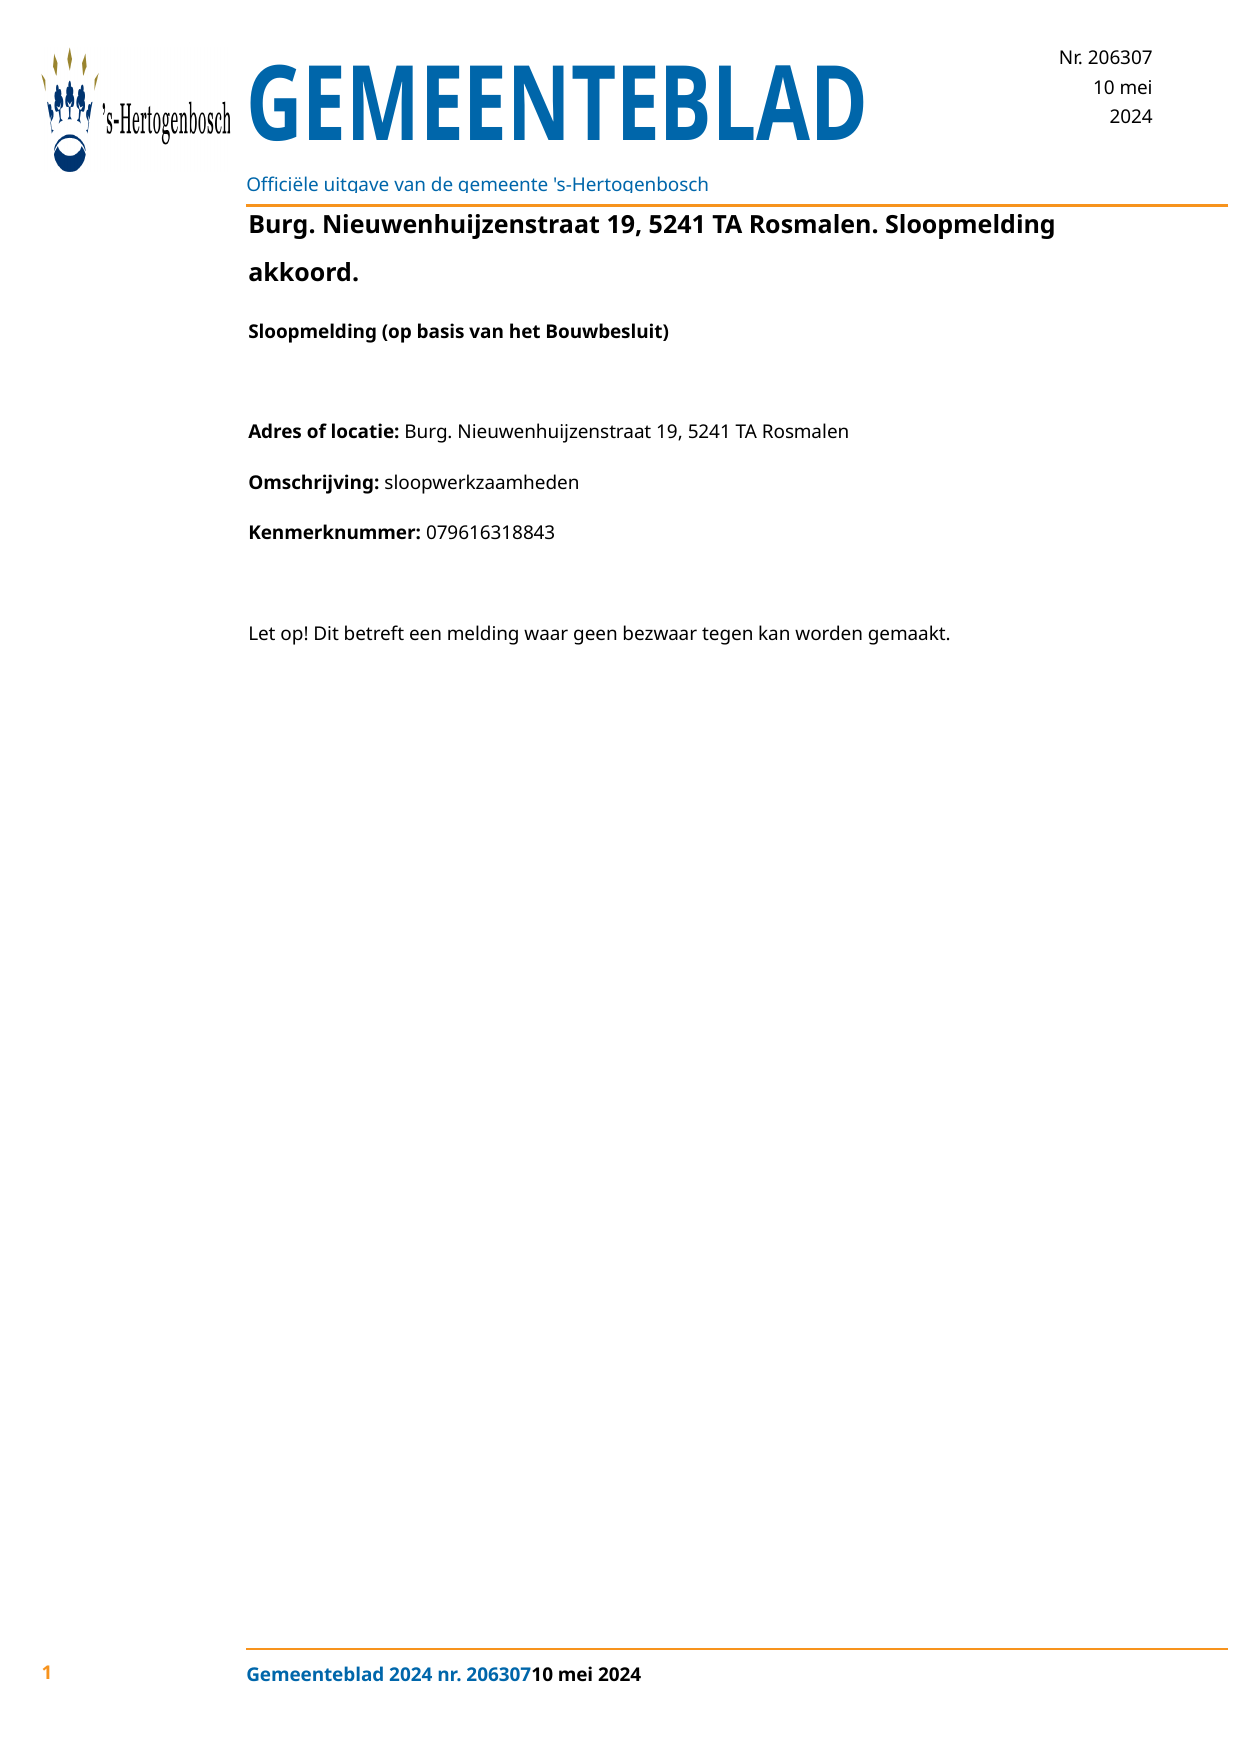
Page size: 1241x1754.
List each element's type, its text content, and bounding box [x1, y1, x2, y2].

text Kenmerknummer: 079616318843 [248, 519, 1152, 545]
text Let op! Dit betreft een melding waar geen bezwaar tegen kan worden gemaakt. [248, 620, 1152, 646]
text Burg. Nieuwenhuijzenstraat 19, 5241 TA Rosmalen. Sloopmelding akkoord. [248, 207, 1152, 288]
text Sloopmelding (op basis van het Bouwbesluit) [248, 318, 1152, 344]
text Omschrijving: sloopwerkzaamheden [248, 469, 1152, 495]
text Adres of locatie: Burg. Nieuwenhuijzenstraat 19, 5241 TA Rosmalen [248, 419, 1152, 444]
picture [41, 47, 231, 172]
